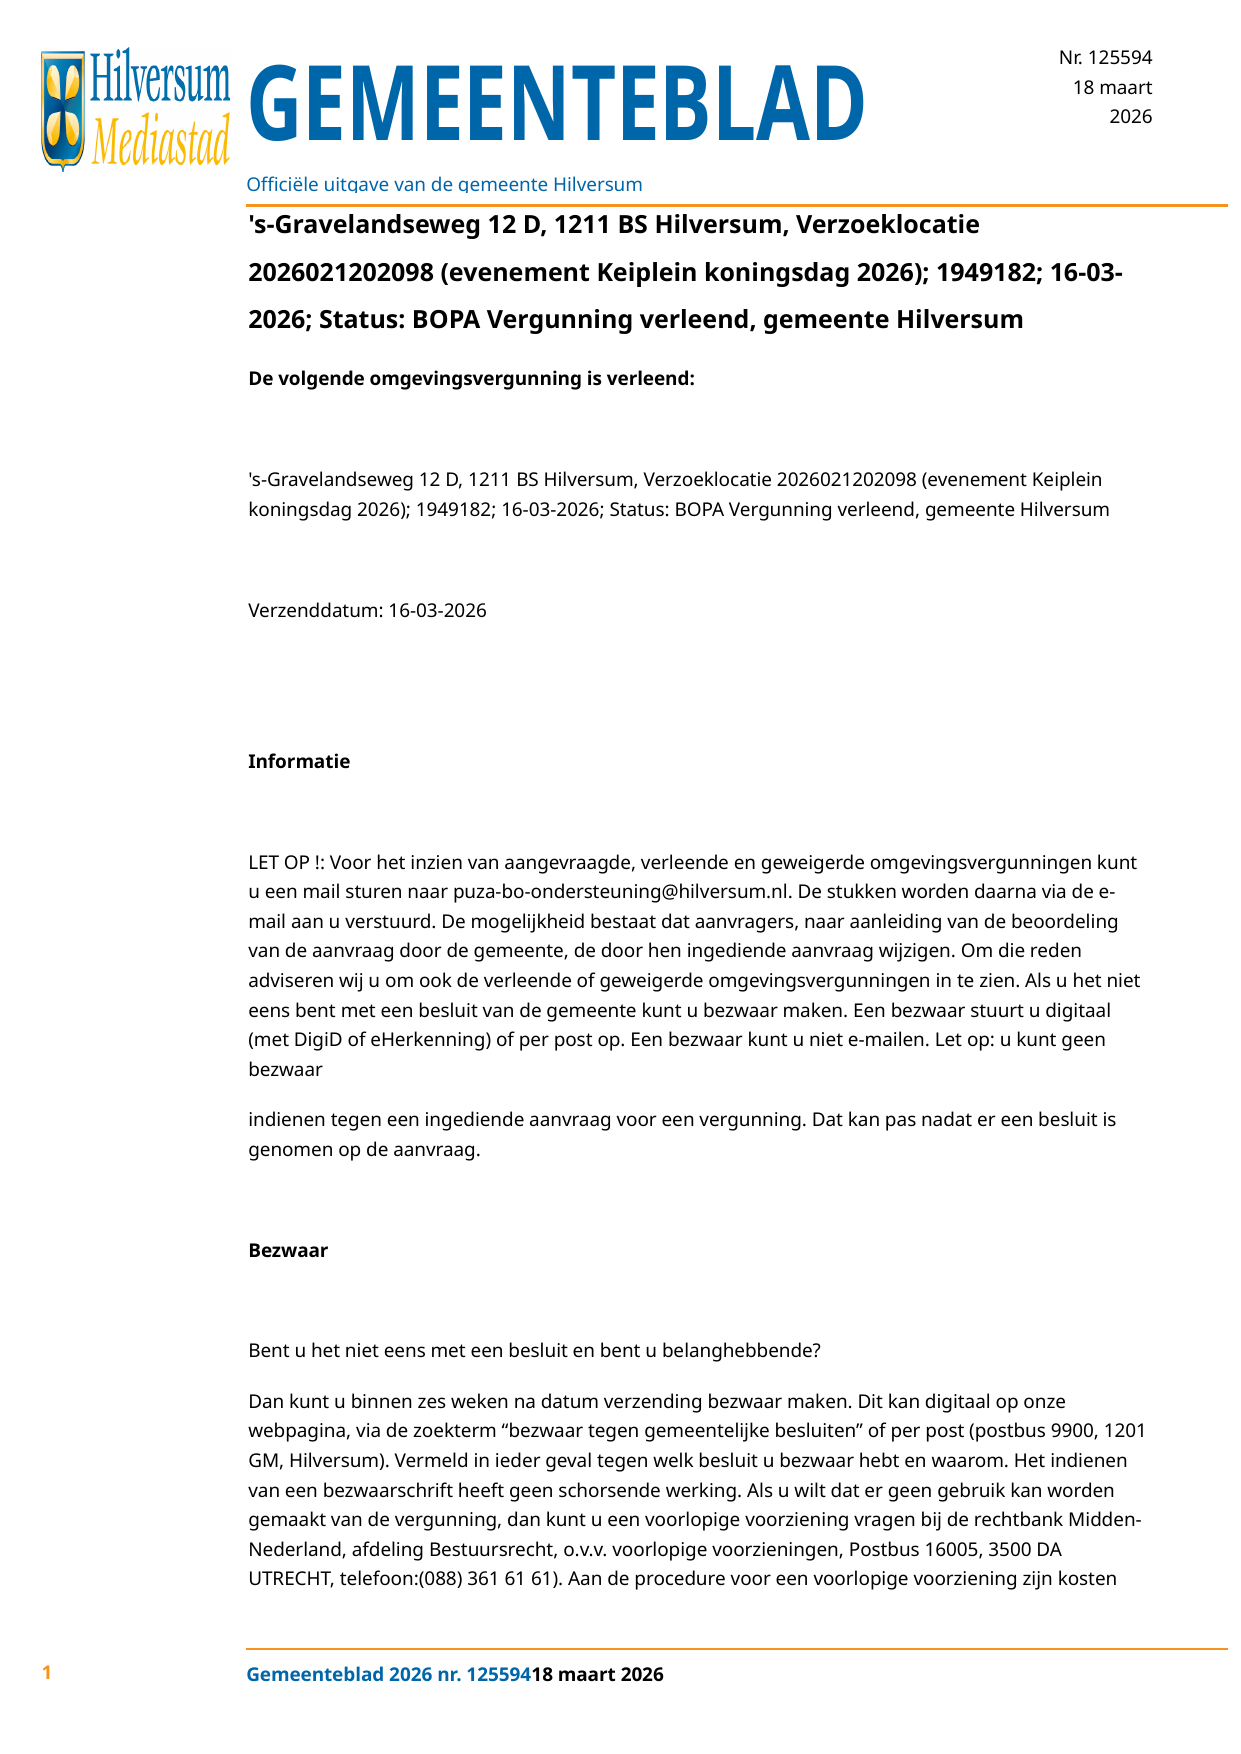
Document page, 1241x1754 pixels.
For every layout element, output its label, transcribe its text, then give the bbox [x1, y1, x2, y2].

text Dan kunt u binnen zes weken na datum verzending bezwaar maken. Dit kan digitaal op onze webpagina, via de zoekterm “bezwaar tegen gemeentelijke besluiten” of per post (postbus 9900, 1201 GM, Hilversum). Vermeld in ieder geval tegen welk besluit u bezwaar hebt en waarom. Het indienen van een bezwaarschrift heeft geen schorsende werking. Als u wilt dat er geen gebruik kan worden gemaakt van de vergunning, dan kunt u een voorlopige voorziening vragen bij de rechtbank Midden-Nederland, afdeling Bestuursrecht, o.v.v. voorlopige voorzieningen, Postbus 16005, 3500 DA UTRECHT, telefoon:(088) 361 61 61). Aan de procedure voor een voorlopige voorziening zijn kosten [248, 1388, 1152, 1591]
text Bent u het niet eens met een besluit en bent u belanghebbende? [248, 1338, 1152, 1363]
text De volgende omgevingsvergunning is verleend: [248, 366, 1152, 391]
text 's-Gravelandseweg 12 D, 1211 BS Hilversum, Verzoeklocatie 2026021202098 (evenement Keiplein koningsdag 2026); 1949182; 16-03-2026; Status: BOPA Vergunning verleend, gemeente Hilversum [248, 466, 1152, 522]
text Verzenddatum: 16-03-2026 [248, 597, 1152, 622]
text Informatie [248, 748, 1152, 774]
text LET OP !: Voor het inzien van aangevraagde, verleende en geweigerde omgevingsvergunningen kunt u een mail sturen naar puza-bo-ondersteuning@hilversum.nl. De stukken worden daarna via de e-mail aan u verstuurd. De mogelijkheid bestaat dat aanvragers, naar aanleiding van de beoordeling van de aanvraag door de gemeente, de door hen ingediende aanvraag wijzigen. Om die reden adviseren wij u om ook de verleende of geweigerde omgevingsvergunningen in te zien. Als u het niet eens bent met een besluit van de gemeente kunt u bezwaar maken. Een bezwaar stuurt u digitaal (met DigiD of eHerkenning) of per post op. Een bezwaar kunt u niet e-mailen. Let op: u kunt geen bezwaar [248, 849, 1152, 1082]
picture [41, 47, 231, 172]
text Bezwaar [248, 1237, 1152, 1262]
text indienen tegen een ingediende aanvraag voor een vergunning. Dat kan pas nadat er een besluit is genomen op de aanvraag. [248, 1106, 1152, 1162]
text 's-Gravelandseweg 12 D, 1211 BS Hilversum, Verzoeklocatie 2026021202098 (evenement Keiplein koningsdag 2026); 1949182; 16-03-2026; Status: BOPA Vergunning verleend, gemeente Hilversum [248, 207, 1152, 336]
